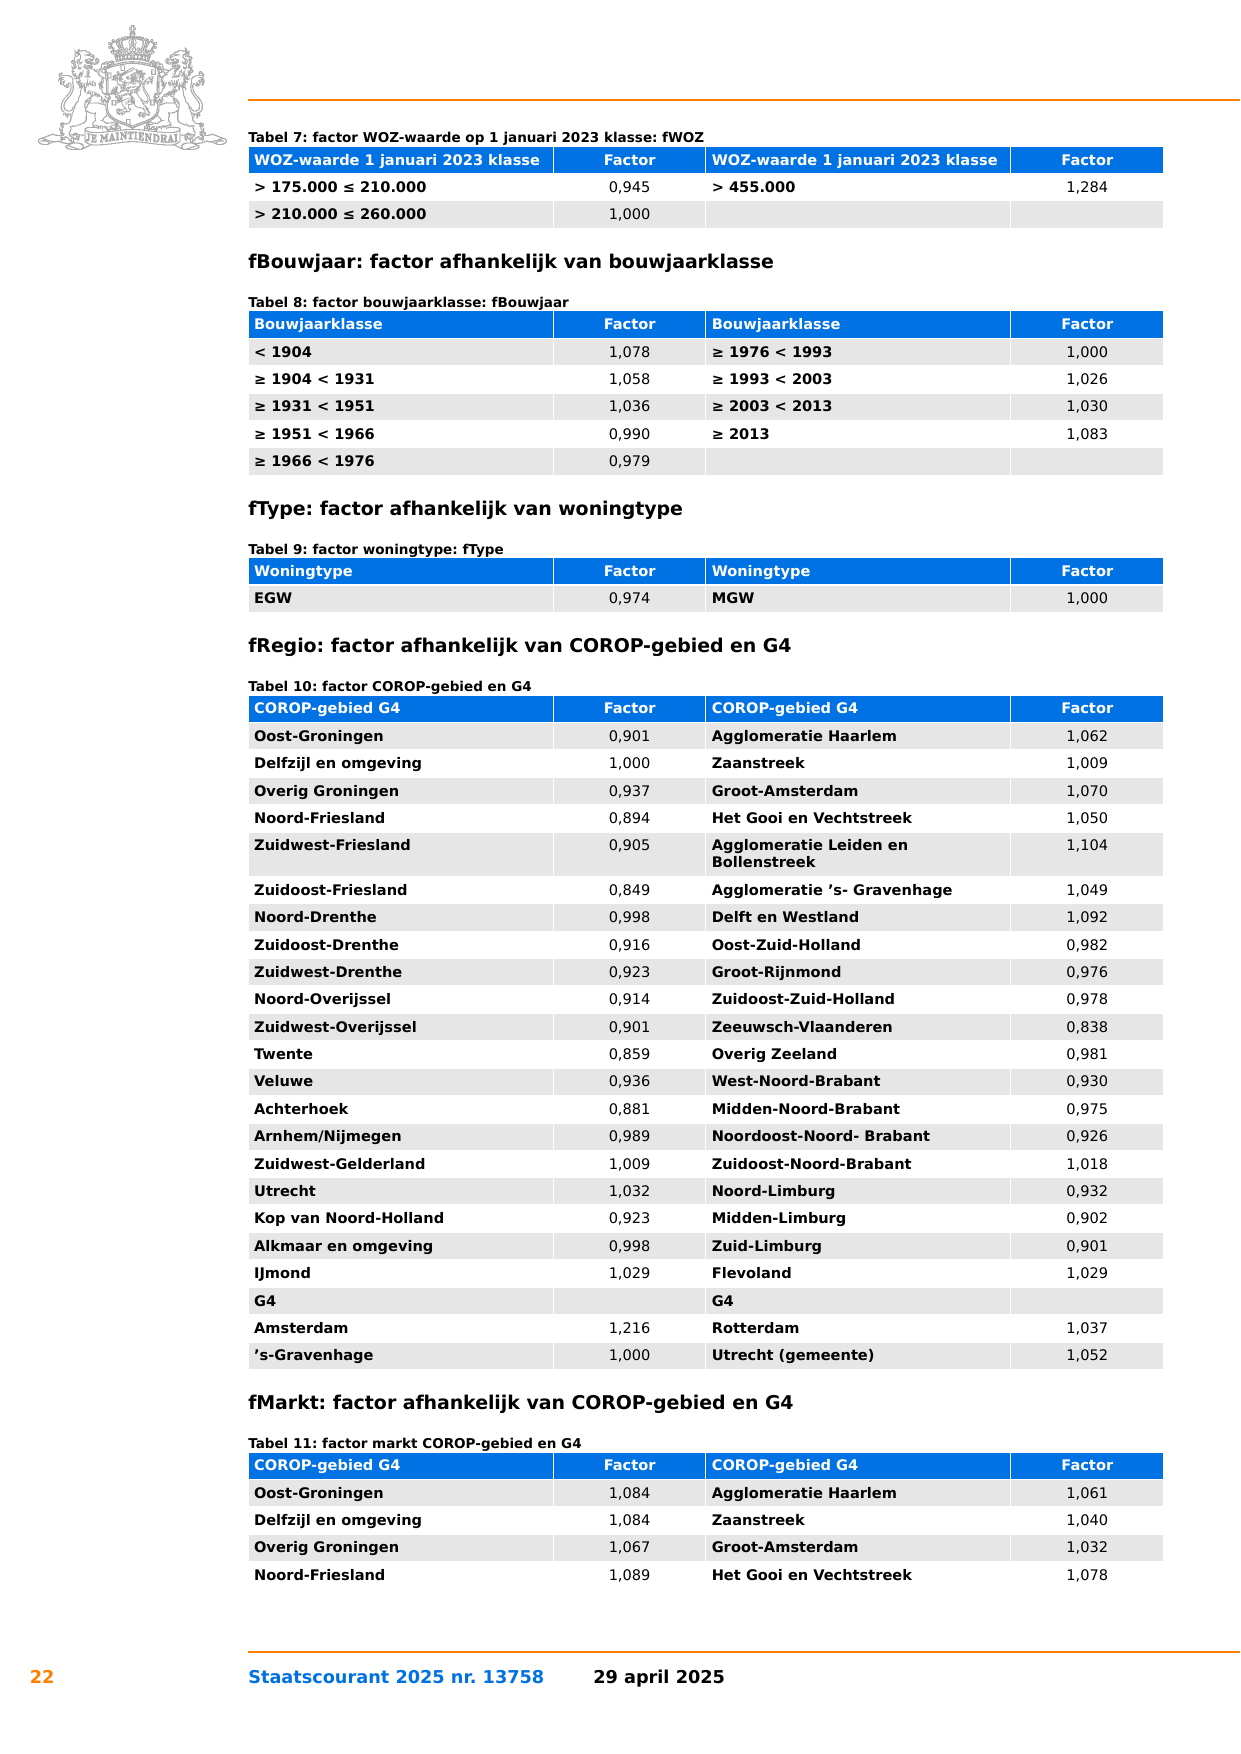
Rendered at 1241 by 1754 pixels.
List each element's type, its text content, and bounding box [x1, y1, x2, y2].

table_cell Rotterdam [706, 1315, 1010, 1342]
table_header Tabel 9: factor woningtype: fType [248, 541, 1163, 557]
table_cell < 1904 [249, 339, 553, 365]
table_cell Zeeuwsch-Vlaanderen [706, 1014, 1010, 1040]
table_cell 0,978 [1011, 986, 1163, 1013]
table_cell 0,932 [1011, 1178, 1163, 1204]
table_cell Noord-Friesland [249, 805, 553, 831]
table_cell 0,976 [1011, 959, 1163, 985]
table_cell Overig Groningen [249, 778, 553, 804]
table_cell 1,000 [554, 201, 705, 228]
subtitle fType: factor afhankelijk van woningtype [248, 498, 1163, 519]
table_cell [1011, 448, 1163, 475]
table_cell Twente [249, 1041, 553, 1068]
table_cell 0,859 [554, 1041, 705, 1068]
table_cell Noord-Limburg [706, 1178, 1010, 1204]
table_cell > 455.000 [706, 174, 1010, 200]
table_cell Utrecht [249, 1178, 553, 1204]
table_cell Oost-Groningen [249, 723, 553, 749]
table_cell Zuidoost-Drenthe [249, 932, 553, 958]
table_cell 1,000 [554, 750, 705, 777]
table_cell 1,026 [1011, 366, 1163, 392]
table_cell Zuidoost-Noord-Brabant [706, 1151, 1010, 1177]
table_cell Bouwjaarklasse [249, 311, 553, 338]
table_cell Zuidwest-Drenthe [249, 959, 553, 985]
table_cell Noord-Friesland [249, 1562, 553, 1588]
table_cell 0,916 [554, 932, 705, 958]
table_cell 1,030 [1011, 394, 1163, 420]
table_cell Factor [554, 311, 705, 338]
table_cell Zaanstreek [706, 750, 1010, 777]
table_cell 1,078 [1011, 1562, 1163, 1588]
table_cell 1,029 [554, 1260, 705, 1287]
table_cell 1,070 [1011, 778, 1163, 804]
table_cell Zuid-Limburg [706, 1233, 1010, 1259]
table_cell Factor [554, 558, 705, 584]
table_cell Groot-Amsterdam [706, 778, 1010, 804]
table_cell COROP-gebied G4 [249, 1453, 553, 1479]
table_cell 1,061 [1011, 1480, 1163, 1506]
table_cell 1,104 [1011, 833, 1163, 876]
table_cell 1,084 [554, 1507, 705, 1534]
table_cell Factor [1011, 558, 1163, 584]
table_cell 0,936 [554, 1069, 705, 1095]
table_cell 1,032 [1011, 1535, 1163, 1561]
table_cell 0,923 [554, 959, 705, 985]
table_cell [554, 1288, 705, 1314]
table_cell 1,000 [1011, 339, 1163, 365]
table_cell 0,981 [1011, 1041, 1163, 1068]
table_cell [706, 201, 1010, 228]
table_cell [706, 448, 1010, 475]
table_cell WOZ-waarde 1 januari 2023 klasse [706, 147, 1010, 173]
table_cell 1,067 [554, 1535, 705, 1561]
table_cell 0,905 [554, 833, 705, 876]
table_cell Utrecht (gemeente) [706, 1343, 1010, 1369]
table_cell Zuidoost-Zuid-Holland [706, 986, 1010, 1013]
table_cell 0,979 [554, 448, 705, 475]
table_header Tabel 10: factor COROP-gebied en G4 [248, 679, 1163, 694]
table_cell ≥ 1904 < 1931 [249, 366, 553, 392]
table_cell COROP-gebied G4 [249, 696, 553, 722]
table_cell 1,037 [1011, 1315, 1163, 1342]
table_cell 1,029 [1011, 1260, 1163, 1287]
table_cell 1,009 [554, 1151, 705, 1177]
table_cell 1,049 [1011, 877, 1163, 903]
table_cell 0,901 [554, 1014, 705, 1040]
table_cell Overig Groningen [249, 1535, 553, 1561]
table_cell MGW [706, 586, 1010, 612]
table_cell 0,974 [554, 586, 705, 612]
table_cell Veluwe [249, 1069, 553, 1095]
table_cell 1,058 [554, 366, 705, 392]
table_cell Midden-Limburg [706, 1206, 1010, 1232]
table_cell Factor [1011, 696, 1163, 722]
table_cell 1,062 [1011, 723, 1163, 749]
table_cell 1,036 [554, 394, 705, 420]
table_cell Factor [554, 696, 705, 722]
table_cell 0,881 [554, 1096, 705, 1122]
table_cell 0,894 [554, 805, 705, 831]
table_cell Noordoost-Noord- Brabant [706, 1124, 1010, 1150]
table_cell 0,926 [1011, 1124, 1163, 1150]
table_cell Alkmaar en omgeving [249, 1233, 553, 1259]
table_cell Midden-Noord-Brabant [706, 1096, 1010, 1122]
table_cell 1,052 [1011, 1343, 1163, 1369]
table_cell Delfzijl en omgeving [249, 750, 553, 777]
table_cell Oost-Zuid-Holland [706, 932, 1010, 958]
table_cell ’s-Gravenhage [249, 1343, 553, 1369]
table_cell Flevoland [706, 1260, 1010, 1287]
table_cell 0,989 [554, 1124, 705, 1150]
table_cell Factor [1011, 311, 1163, 338]
table_cell EGW [249, 586, 553, 612]
table_cell Zuidoost-Friesland [249, 877, 553, 903]
table_cell Zuidwest-Friesland [249, 833, 553, 876]
table_cell 1,050 [1011, 805, 1163, 831]
table_cell Factor [554, 1453, 705, 1479]
table_cell Zaanstreek [706, 1507, 1010, 1534]
table_cell 0,849 [554, 877, 705, 903]
table_cell Woningtype [249, 558, 553, 584]
table_header Tabel 7: factor WOZ-waarde op 1 januari 2023 klasse: fWOZ [248, 130, 1163, 146]
table_cell 1,089 [554, 1562, 705, 1588]
table_cell 1,032 [554, 1178, 705, 1204]
table_cell ≥ 2013 [706, 421, 1010, 447]
table_cell 1,000 [554, 1343, 705, 1369]
table_cell Noord-Drenthe [249, 904, 553, 931]
table_cell West-Noord-Brabant [706, 1069, 1010, 1095]
table_cell G4 [249, 1288, 553, 1314]
table_cell 0,998 [554, 1233, 705, 1259]
table_cell 0,945 [554, 174, 705, 200]
table_cell 1,083 [1011, 421, 1163, 447]
table_cell 0,914 [554, 986, 705, 1013]
table_cell Achterhoek [249, 1096, 553, 1122]
table_cell Agglomeratie ’s- Gravenhage [706, 877, 1010, 903]
table_header Tabel 8: factor bouwjaarklasse: fBouwjaar [248, 295, 1163, 310]
table_cell Agglomeratie Leiden en Bollenstreek [706, 833, 1010, 876]
table_cell 0,901 [1011, 1233, 1163, 1259]
table_cell Het Gooi en Vechtstreek [706, 805, 1010, 831]
table_cell 0,923 [554, 1206, 705, 1232]
table_cell Noord-Overijssel [249, 986, 553, 1013]
table_cell 1,078 [554, 339, 705, 365]
table_cell 1,000 [1011, 586, 1163, 612]
table_cell Overig Zeeland [706, 1041, 1010, 1068]
table_cell Oost-Groningen [249, 1480, 553, 1506]
table_cell ≥ 1951 < 1966 [249, 421, 553, 447]
table_cell 1,009 [1011, 750, 1163, 777]
table_cell Zuidwest-Overijssel [249, 1014, 553, 1040]
table_cell 0,902 [1011, 1206, 1163, 1232]
table_cell ≥ 1966 < 1976 [249, 448, 553, 475]
table_cell 1,092 [1011, 904, 1163, 931]
table_cell ≥ 1931 < 1951 [249, 394, 553, 420]
subtitle fRegio: factor afhankelijk van COROP-gebied en G4 [248, 635, 1163, 657]
table_cell Delft en Westland [706, 904, 1010, 931]
table_cell ≥ 1993 < 2003 [706, 366, 1010, 392]
table_cell COROP-gebied G4 [706, 696, 1010, 722]
table_cell Amsterdam [249, 1315, 553, 1342]
table_cell 1,018 [1011, 1151, 1163, 1177]
table_cell 0,901 [554, 723, 705, 749]
table_cell Het Gooi en Vechtstreek [706, 1562, 1010, 1588]
table_cell > 175.000 ≤ 210.000 [249, 174, 553, 200]
table_cell 1,040 [1011, 1507, 1163, 1534]
table_cell Factor [1011, 147, 1163, 173]
table_cell 0,982 [1011, 932, 1163, 958]
table_cell ≥ 2003 < 2013 [706, 394, 1010, 420]
table_cell Agglomeratie Haarlem [706, 723, 1010, 749]
table_cell IJmond [249, 1260, 553, 1287]
table_cell Bouwjaarklasse [706, 311, 1010, 338]
table_cell WOZ-waarde 1 januari 2023 klasse [249, 147, 553, 173]
subtitle fBouwjaar: factor afhankelijk van bouwjaarklasse [248, 251, 1163, 273]
subtitle fMarkt: factor afhankelijk van COROP-gebied en G4 [248, 1392, 1163, 1414]
table_cell 1,084 [554, 1480, 705, 1506]
table_cell Agglomeratie Haarlem [706, 1480, 1010, 1506]
table_cell [1011, 1288, 1163, 1314]
table_cell 0,998 [554, 904, 705, 931]
table_cell Kop van Noord-Holland [249, 1206, 553, 1232]
table_cell 1,284 [1011, 174, 1163, 200]
table_cell ≥ 1976 < 1993 [706, 339, 1010, 365]
table_cell Woningtype [706, 558, 1010, 584]
table_cell [1011, 201, 1163, 228]
table_cell Factor [554, 147, 705, 173]
table_cell G4 [706, 1288, 1010, 1314]
table_cell Arnhem/Nijmegen [249, 1124, 553, 1150]
table_cell 0,930 [1011, 1069, 1163, 1095]
table_cell 0,975 [1011, 1096, 1163, 1122]
table_cell 0,838 [1011, 1014, 1163, 1040]
table_cell Delfzijl en omgeving [249, 1507, 553, 1534]
table_cell > 210.000 ≤ 260.000 [249, 201, 553, 228]
table_cell 1,216 [554, 1315, 705, 1342]
table_cell Factor [1011, 1453, 1163, 1479]
table_cell Groot-Amsterdam [706, 1535, 1010, 1561]
table_cell COROP-gebied G4 [706, 1453, 1010, 1479]
table_cell Zuidwest-Gelderland [249, 1151, 553, 1177]
table_cell Groot-Rijnmond [706, 959, 1010, 985]
table_cell 0,937 [554, 778, 705, 804]
picture [38, 25, 227, 150]
table_cell 0,990 [554, 421, 705, 447]
table_header Tabel 11: factor markt COROP-gebied en G4 [248, 1436, 1163, 1451]
